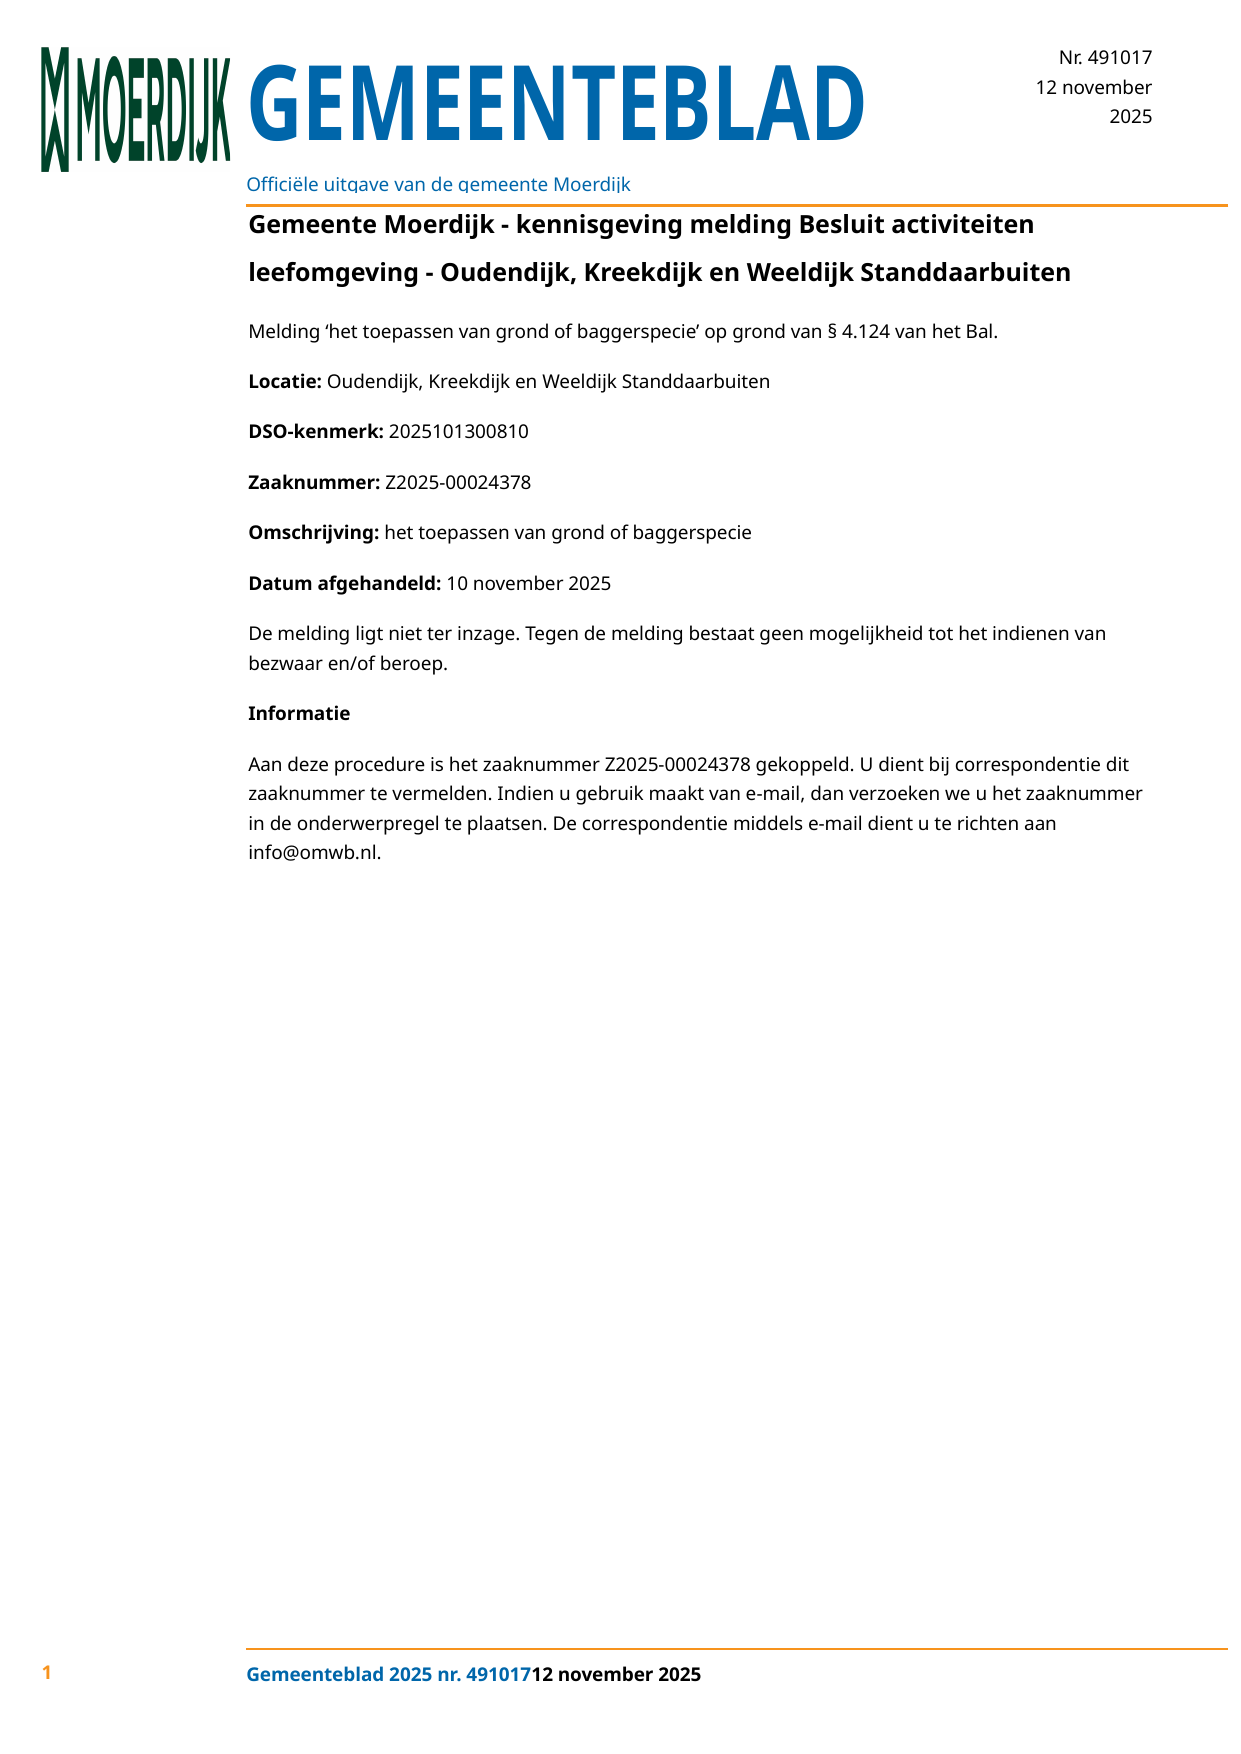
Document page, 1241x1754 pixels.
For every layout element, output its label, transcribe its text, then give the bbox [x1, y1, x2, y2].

text Locatie: Oudendijk, Kreekdijk en Weeldijk Standdaarbuiten [248, 368, 1152, 394]
text Informatie [248, 700, 1152, 726]
text Melding ‘het toepassen van grond of baggerspecie’ op grond van § 4.124 van het Bal. [248, 318, 1152, 344]
picture [41, 47, 231, 172]
text Zaaknummer: Z2025-00024378 [248, 469, 1152, 495]
text Gemeente Moerdijk - kennisgeving melding Besluit activiteiten leefomgeving - Oudendijk, Kreekdijk en Weeldijk Standdaarbuiten [248, 207, 1152, 288]
text De melding ligt niet ter inzage. Tegen de melding bestaat geen mogelijkheid tot het indienen van bezwaar en/of beroep. [248, 620, 1152, 676]
text Aan deze procedure is het zaaknummer Z2025-00024378 gekoppeld. U dient bij correspondentie dit zaaknummer te vermelden. Indien u gebruik maakt van e-mail, dan verzoeken we u het zaaknummer in de onderwerpregel te plaatsen. De correspondentie middels e-mail dient u te richten aan info@omwb.nl. [248, 751, 1152, 865]
text Omschrijving: het toepassen van grond of baggerspecie [248, 519, 1152, 545]
text DSO-kenmerk: 2025101300810 [248, 419, 1152, 444]
text Datum afgehandeld: 10 november 2025 [248, 570, 1152, 596]
